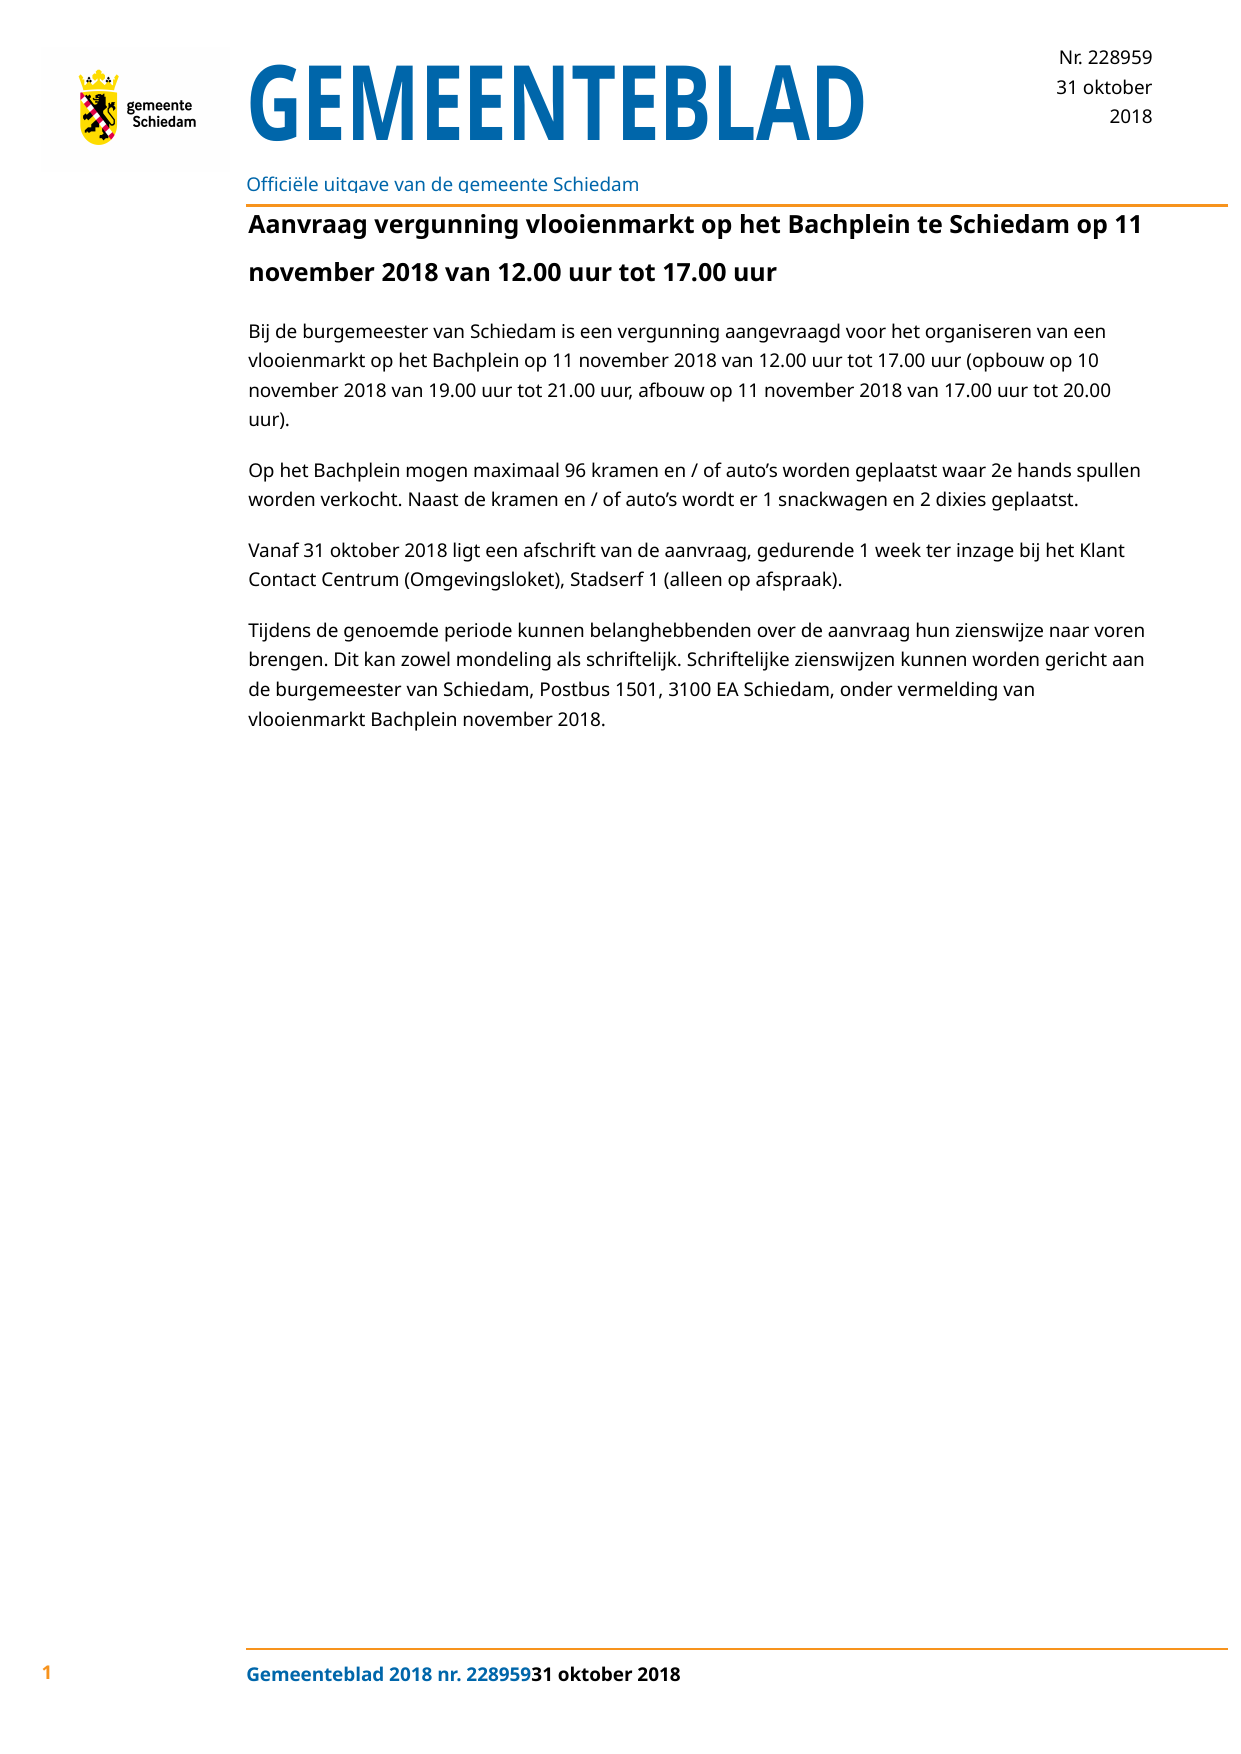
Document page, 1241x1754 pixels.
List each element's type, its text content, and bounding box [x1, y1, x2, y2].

text Op het Bachplein mogen maximaal 96 kramen en / of auto’s worden geplaatst waar 2e hands spullen worden verkocht. Naast de kramen en / of auto’s wordt er 1 snackwagen en 2 dixies geplaatst. [248, 457, 1152, 512]
text Aanvraag vergunning vlooienmarkt op het Bachplein te Schiedam op 11 november 2018 van 12.00 uur tot 17.00 uur [248, 207, 1152, 288]
text Vanaf 31 oktober 2018 ligt een afschrift van de aanvraag, gedurende 1 week ter inzage bij het Klant Contact Centrum (Omgevingsloket), Stadserf 1 (alleen op afspraak). [248, 537, 1152, 592]
text Tijdens de genoemde periode kunnen belanghebbenden over de aanvraag hun zienswijze naar voren brengen. Dit kan zowel mondeling als schriftelijk. Schriftelijke zienswijzen kunnen worden gericht aan de burgemeester van Schiedam, Postbus 1501, 3100 EA Schiedam, onder vermelding van vlooienmarkt Bachplein november 2018. [248, 617, 1152, 732]
picture [41, 47, 231, 172]
text Bij de burgemeester van Schiedam is een vergunning aangevraagd voor het organiseren van een vlooienmarkt op het Bachplein op 11 november 2018 van 12.00 uur tot 17.00 uur (opbouw op 10 november 2018 van 19.00 uur tot 21.00 uur, afbouw op 11 november 2018 van 17.00 uur tot 20.00 uur). [248, 318, 1152, 432]
